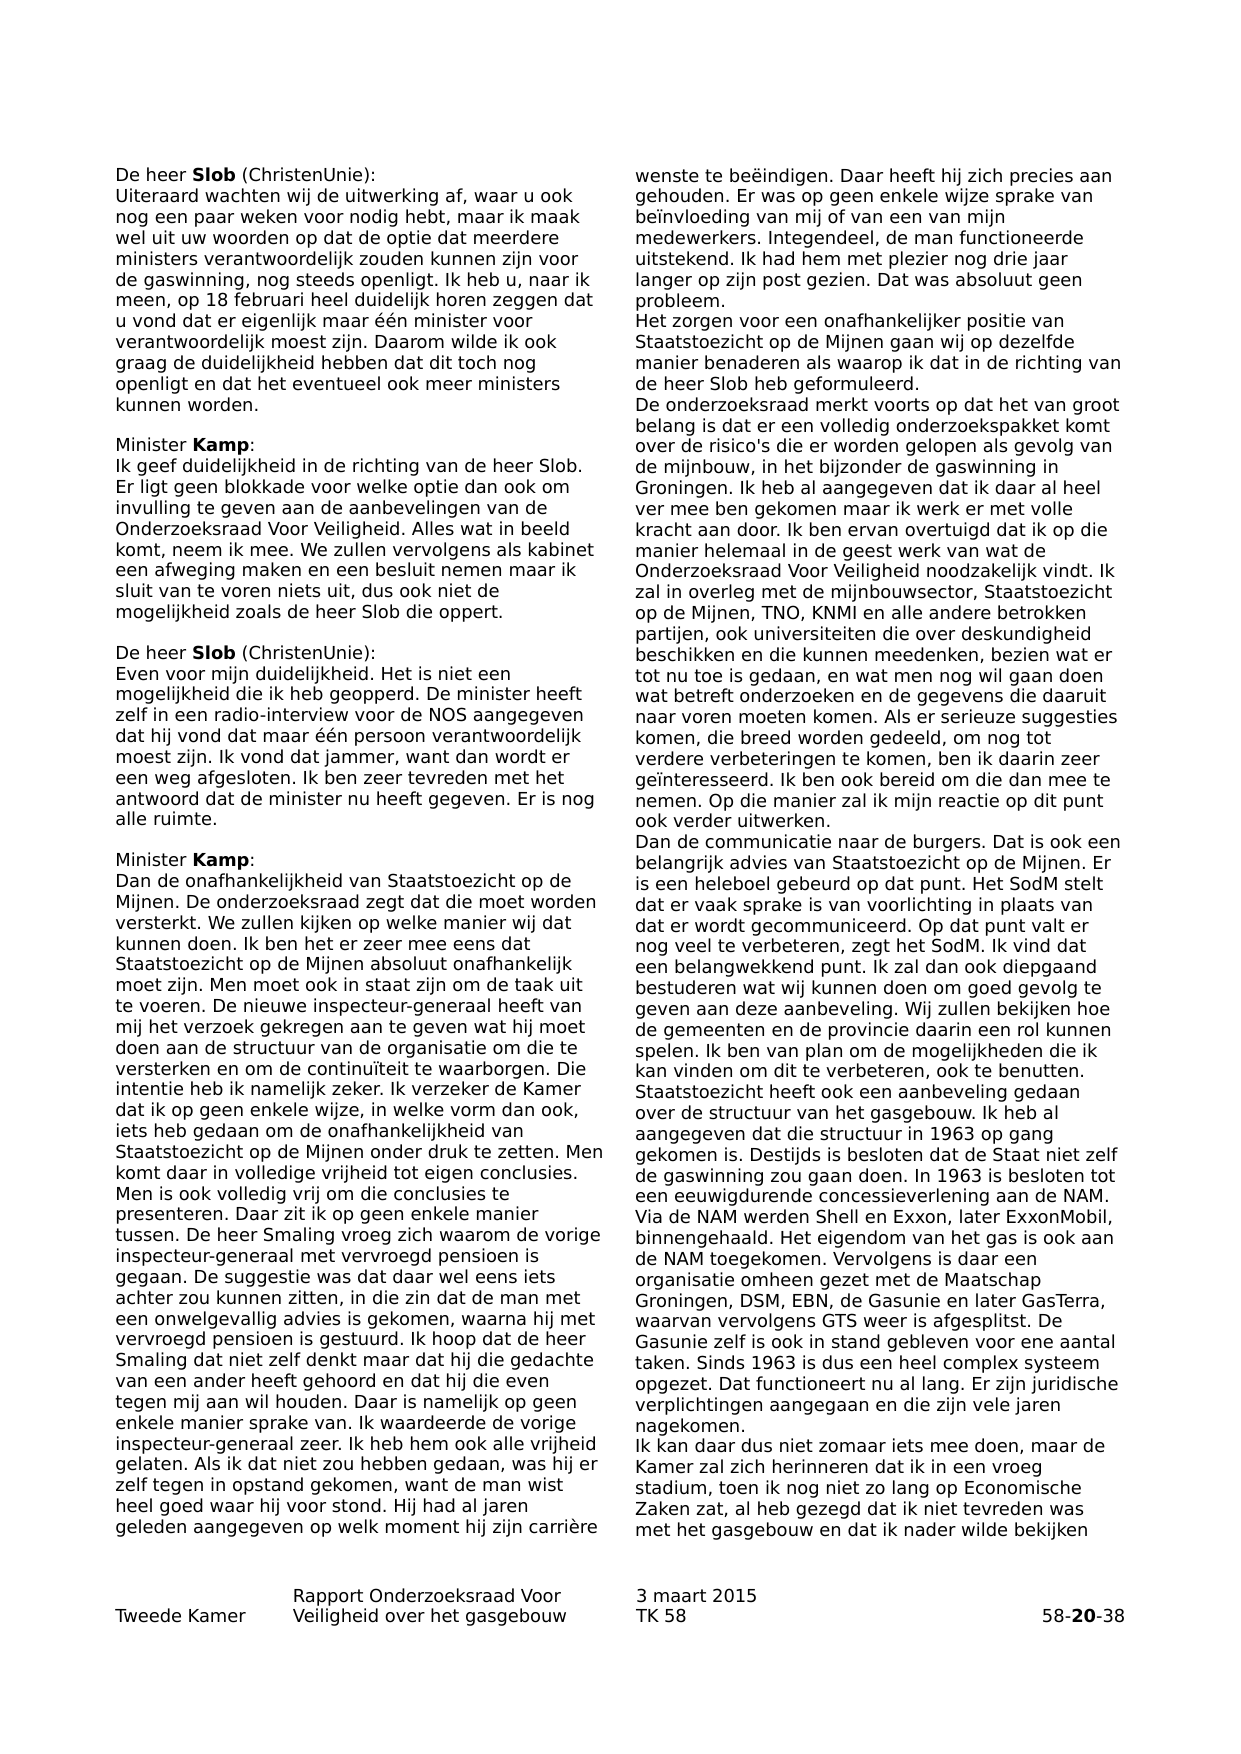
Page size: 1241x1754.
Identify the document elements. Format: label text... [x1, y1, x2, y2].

text wenste te beëindigen. Daar heeft hij zich precies aan gehouden. Er was op geen enkele wijze sprake van beïnvloeding van mij of van een van mijn medewerkers. Integendeel, de man functioneerde uitstekend. Ik had hem met plezier nog drie jaar langer op zijn post gezien. Dat was absoluut geen probleem. [635, 165, 1125, 311]
text Minister Kamp: [115, 435, 605, 456]
text Uiteraard wachten wij de uitwerking af, waar u ook nog een paar weken voor nodig hebt, maar ik maak wel uit uw woorden op dat de optie dat meerdere ministers verantwoordelijk zouden kunnen zijn voor de gaswinning, nog steeds openligt. Ik heb u, naar ik meen, op 18 februari heel duidelijk horen zeggen dat u vond dat er eigenlijk maar één minister voor verantwoordelijk moest zijn. Daarom wilde ik ook graag de duidelijkheid hebben dat dit toch nog openligt en dat het eventueel ook meer ministers kunnen worden. [115, 186, 605, 415]
text Het zorgen voor een onafhankelijker positie van Staatstoezicht op de Mijnen gaan wij op dezelfde manier benaderen als waarop ik dat in de richting van de heer Slob heb geformuleerd. [635, 311, 1125, 394]
text De heer Slob (ChristenUnie): [115, 643, 605, 663]
text Even voor mijn duidelijkheid. Het is niet een mogelijkheid die ik heb geopperd. De minister heeft zelf in een radio-interview voor de NOS aangegeven dat hij vond dat maar één persoon verantwoordelijk moest zijn. Ik vond dat jammer, want dan wordt er een weg afgesloten. Ik ben zeer tevreden met het antwoord dat de minister nu heeft gegeven. Er is nog alle ruimte. [115, 663, 605, 830]
text Dan de communicatie naar de burgers. Dat is ook een belangrijk advies van Staatstoezicht op de Mijnen. Er is een heleboel gebeurd op dat punt. Het SodM stelt dat er vaak sprake is van voorlichting in plaats van dat er wordt gecommuniceerd. Op dat punt valt er nog veel te verbeteren, zegt het SodM. Ik vind dat een belangwekkend punt. Ik zal dan ook diepgaand bestuderen wat wij kunnen doen om goed gevolg te geven aan deze aanbeveling. Wij zullen bekijken hoe de gemeenten en de provincie daarin een rol kunnen spelen. Ik ben van plan om de mogelijkheden die ik kan vinden om dit te verbeteren, ook te benutten. [635, 832, 1125, 1082]
text De heer Slob (ChristenUnie): [115, 165, 605, 186]
text Dan de onafhankelijkheid van Staatstoezicht op de Mijnen. De onderzoeksraad zegt dat die moet worden versterkt. We zullen kijken op welke manier wij dat kunnen doen. Ik ben het er zeer mee eens dat Staatstoezicht op de Mijnen absoluut onafhankelijk moet zijn. Men moet ook in staat zijn om de taak uit te voeren. De nieuwe inspecteur-generaal heeft van mij het verzoek gekregen aan te geven wat hij moet doen aan de structuur van de organisatie om die te versterken en om de continuïteit te waarborgen. Die intentie heb ik namelijk zeker. Ik verzeker de Kamer dat ik op geen enkele wijze, in welke vorm dan ook, iets heb gedaan om de onafhankelijkheid van Staatstoezicht op de Mijnen onder druk te zetten. Men komt daar in volledige vrijheid tot eigen conclusies. Men is ook volledig vrij om die conclusies te presenteren. Daar zit ik op geen enkele manier tussen. De heer Smaling vroeg zich waarom de vorige inspecteur-generaal met vervroegd pensioen is gegaan. De suggestie was dat daar wel eens iets achter zou kunnen zitten, in die zin dat de man met een onwelgevallig advies is gekomen, waarna hij met vervroegd pensioen is gestuurd. Ik hoop dat de heer Smaling dat niet zelf denkt maar dat hij die gedachte van een ander heeft gehoord en dat hij die even tegen mij aan wil houden. Daar is namelijk op geen enkele manier sprake van. Ik waardeerde de vorige inspecteur-generaal zeer. Ik heb hem ook alle vrijheid gelaten. Als ik dat niet zou hebben gedaan, was hij er zelf tegen in opstand gekomen, want de man wist heel goed waar hij voor stond. Hij had al jaren geleden aangegeven op welk moment hij zijn carrière [115, 871, 605, 1537]
text Minister Kamp: [115, 850, 605, 871]
text De onderzoeksraad merkt voorts op dat het van groot belang is dat er een volledig onderzoekspakket komt over de risico's die er worden gelopen als gevolg van de mijnbouw, in het bijzonder de gaswinning in Groningen. Ik heb al aangegeven dat ik daar al heel ver mee ben gekomen maar ik werk er met volle kracht aan door. Ik ben ervan overtuigd dat ik op die manier helemaal in de geest werk van wat de Onderzoeksraad Voor Veiligheid noodzakelijk vindt. Ik zal in overleg met de mijnbouwsector, Staatstoezicht op de Mijnen, TNO, KNMI en alle andere betrokken partijen, ook universiteiten die over deskundigheid beschikken en die kunnen meedenken, bezien wat er tot nu toe is gedaan, en wat men nog wil gaan doen wat betreft onderzoeken en de gegevens die daaruit naar voren moeten komen. Als er serieuze suggesties komen, die breed worden gedeeld, om nog tot verdere verbeteringen te komen, ben ik daarin zeer geïnteresseerd. Ik ben ook bereid om die dan mee te nemen. Op die manier zal ik mijn reactie op dit punt ook verder uitwerken. [635, 394, 1125, 832]
text Ik kan daar dus niet zomaar iets mee doen, maar de Kamer zal zich herinneren dat ik in een vroeg stadium, toen ik nog niet zo lang op Economische Zaken zat, al heb gezegd dat ik niet tevreden was met het gasgebouw en dat ik nader wilde bekijken [635, 1436, 1125, 1540]
text Ik geef duidelijkheid in de richting van de heer Slob. Er ligt geen blokkade voor welke optie dan ook om invulling te geven aan de aanbevelingen van de Onderzoeksraad Voor Veiligheid. Alles wat in beeld komt, neem ik mee. We zullen vervolgens als kabinet een afweging maken en een besluit nemen maar ik sluit van te voren niets uit, dus ook niet de mogelijkheid zoals de heer Slob die oppert. [115, 456, 605, 623]
text Staatstoezicht heeft ook een aanbeveling gedaan over de structuur van het gasgebouw. Ik heb al aangegeven dat die structuur in 1963 op gang gekomen is. Destijds is besloten dat de Staat niet zelf de gaswinning zou gaan doen. In 1963 is besloten tot een eeuwigdurende concessieverlening aan de NAM. Via de NAM werden Shell en Exxon, later ExxonMobil, binnengehaald. Het eigendom van het gas is ook aan de NAM toegekomen. Vervolgens is daar een organisatie omheen gezet met de Maatschap Groningen, DSM, EBN, de Gasunie en later GasTerra, waarvan vervolgens GTS weer is afgesplitst. De Gasunie zelf is ook in stand gebleven voor ene aantal taken. Sinds 1963 is dus een heel complex systeem opgezet. Dat functioneert nu al lang. Er zijn juridische verplichtingen aangegaan en die zijn vele jaren nagekomen. [635, 1082, 1125, 1436]
